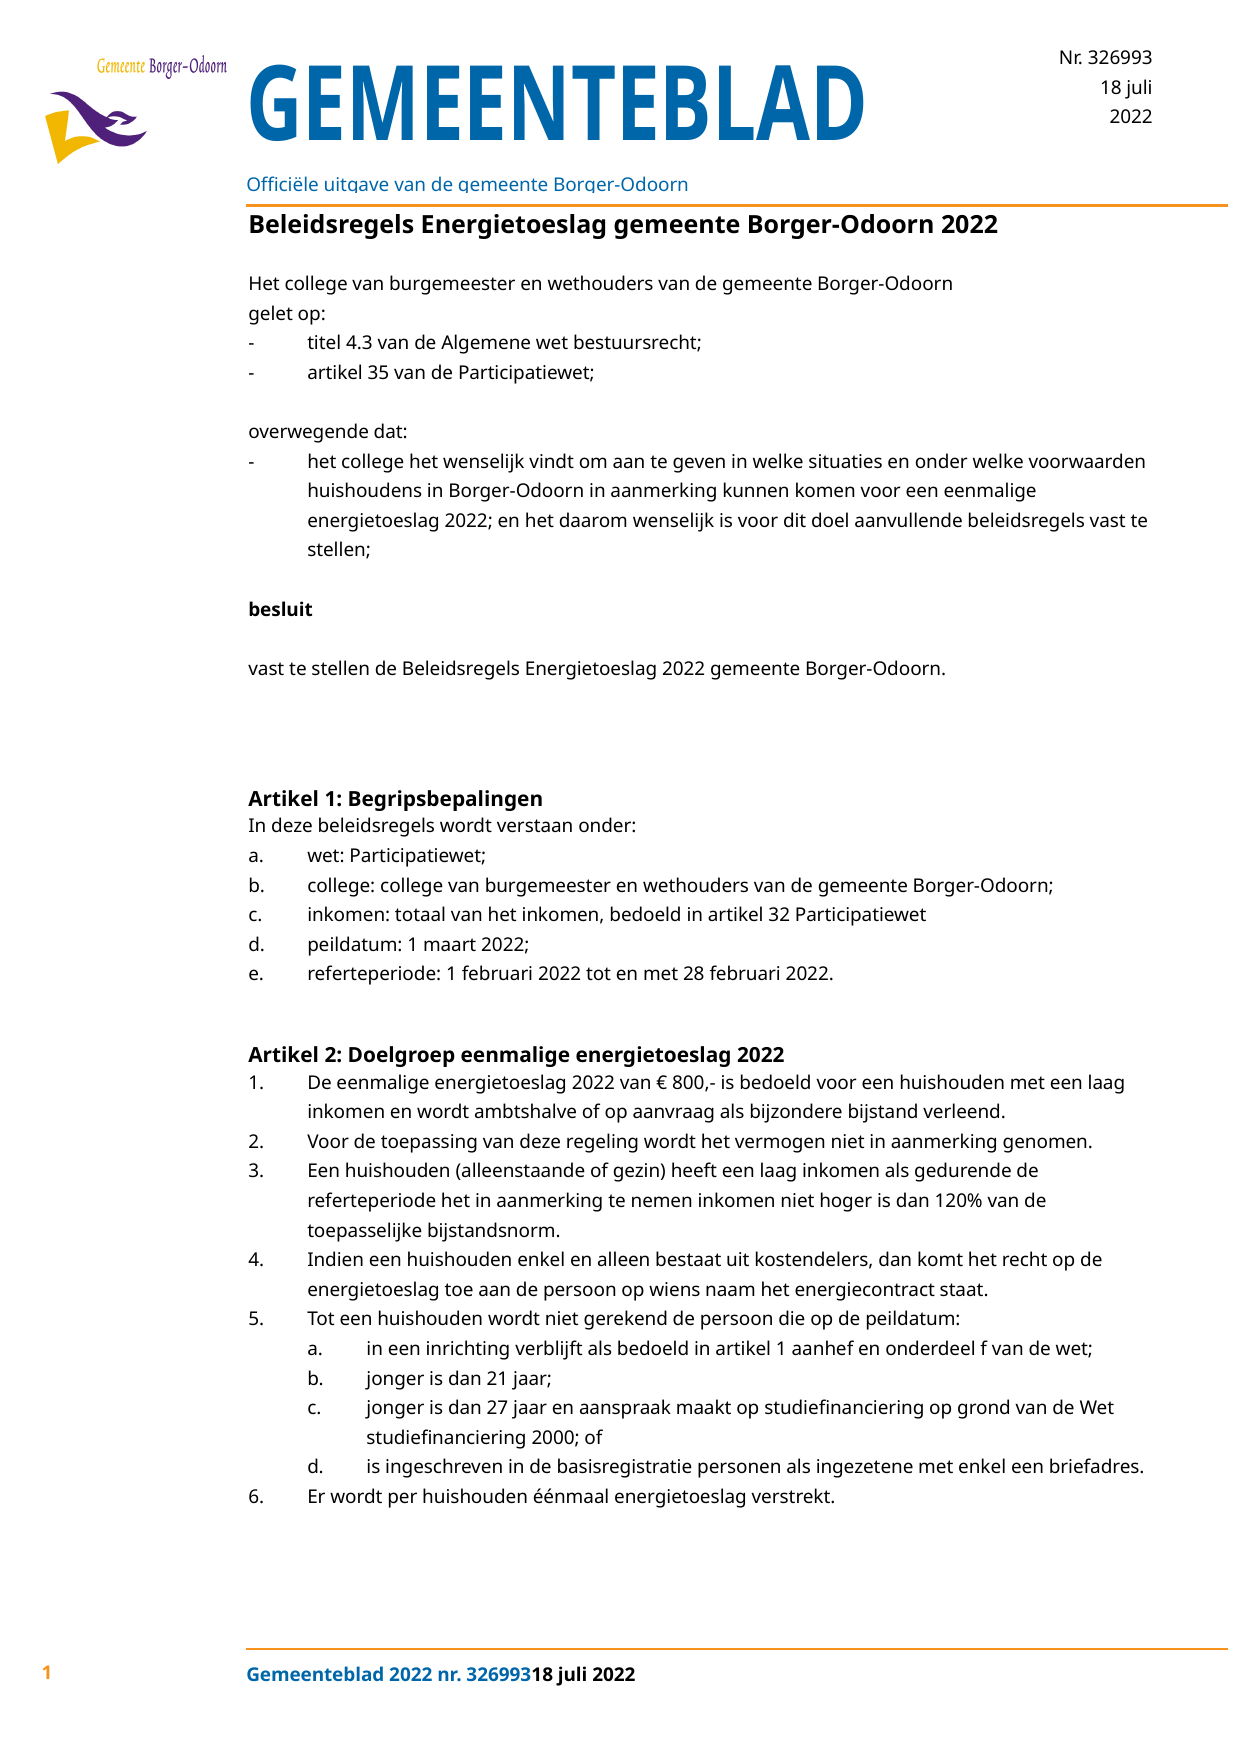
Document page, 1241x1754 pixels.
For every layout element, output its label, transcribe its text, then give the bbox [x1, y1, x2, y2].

text gelet op: [248, 300, 1152, 326]
list Een huishouden (alleenstaande of gezin) heeft een laag inkomen als gedurende de referteperiode het in aanmerking te nemen inkomen niet hoger is dan 120% van de toepasselijke bijstandsnorm. [248, 1158, 1152, 1243]
text overwegende dat: [248, 418, 1152, 444]
list college: college van burgemeester en wethouders van de gemeente Borger-Odoorn; [248, 872, 1152, 897]
list titel 4.3 van de Algemene wet bestuursrecht; [248, 329, 1152, 355]
list artikel 35 van de Participatiewet; [248, 359, 1152, 385]
text Artikel 1: Begripsbepalingen [248, 784, 1152, 813]
text Het college van burgemeester en wethouders van de gemeente Borger-Odoorn [248, 270, 1152, 296]
list referteperiode: 1 februari 2022 tot en met 28 februari 2022. [248, 961, 1152, 986]
list in een inrichting verblijft als bedoeld in artikel 1 aanhef en onderdeel f van de wet; [307, 1335, 1152, 1361]
list peildatum: 1 maart 2022; [248, 931, 1152, 957]
list Voor de toepassing van deze regeling wordt het vermogen niet in aanmerking genomen. [248, 1128, 1152, 1154]
picture [41, 47, 231, 172]
list Er wordt per huishouden éénmaal energietoeslag verstrekt. [248, 1483, 1152, 1509]
list is ingeschreven in de basisregistratie personen als ingezetene met enkel een briefadres. [307, 1453, 1152, 1479]
list Tot een huishouden wordt niet gerekend de persoon die op de peildatum: [248, 1306, 1152, 1331]
text vast te stellen de Beleidsregels Energietoeslag 2022 gemeente Borger-Odoorn. [248, 655, 1152, 681]
list wet: Participatiewet; [248, 842, 1152, 868]
list het college het wenselijk vindt om aan te geven in welke situaties en onder welke voorwaarden huishoudens in Borger-Odoorn in aanmerking kunnen komen voor een eenmalige energietoeslag 2022; en het daarom wenselijk is voor dit doel aanvullende beleidsregels vast te stellen; [248, 448, 1152, 562]
list De eenmalige energietoeslag 2022 van € 800,- is bedoeld voor een huishouden met een laag inkomen en wordt ambtshalve of op aanvraag als bijzondere bijstand verleend. [248, 1069, 1152, 1124]
text besluit [248, 596, 1152, 621]
text Beleidsregels Energietoeslag gemeente Borger-Odoorn 2022 [248, 207, 1152, 241]
list Indien een huishouden enkel en alleen bestaat uit kostendelers, dan komt het recht op de energietoeslag toe aan de persoon op wiens naam het energiecontract staat. [248, 1246, 1152, 1302]
text In deze beleidsregels wordt verstaan onder: [248, 813, 1152, 838]
list jonger is dan 27 jaar en aanspraak maakt op studiefinanciering op grond van de Wet studiefinanciering 2000; of [307, 1394, 1152, 1450]
list jonger is dan 21 jaar; [307, 1365, 1152, 1391]
list inkomen: totaal van het inkomen, bedoeld in artikel 32 Participatiewet [248, 901, 1152, 927]
text Artikel 2: Doelgroep eenmalige energietoeslag 2022 [248, 1041, 1152, 1069]
